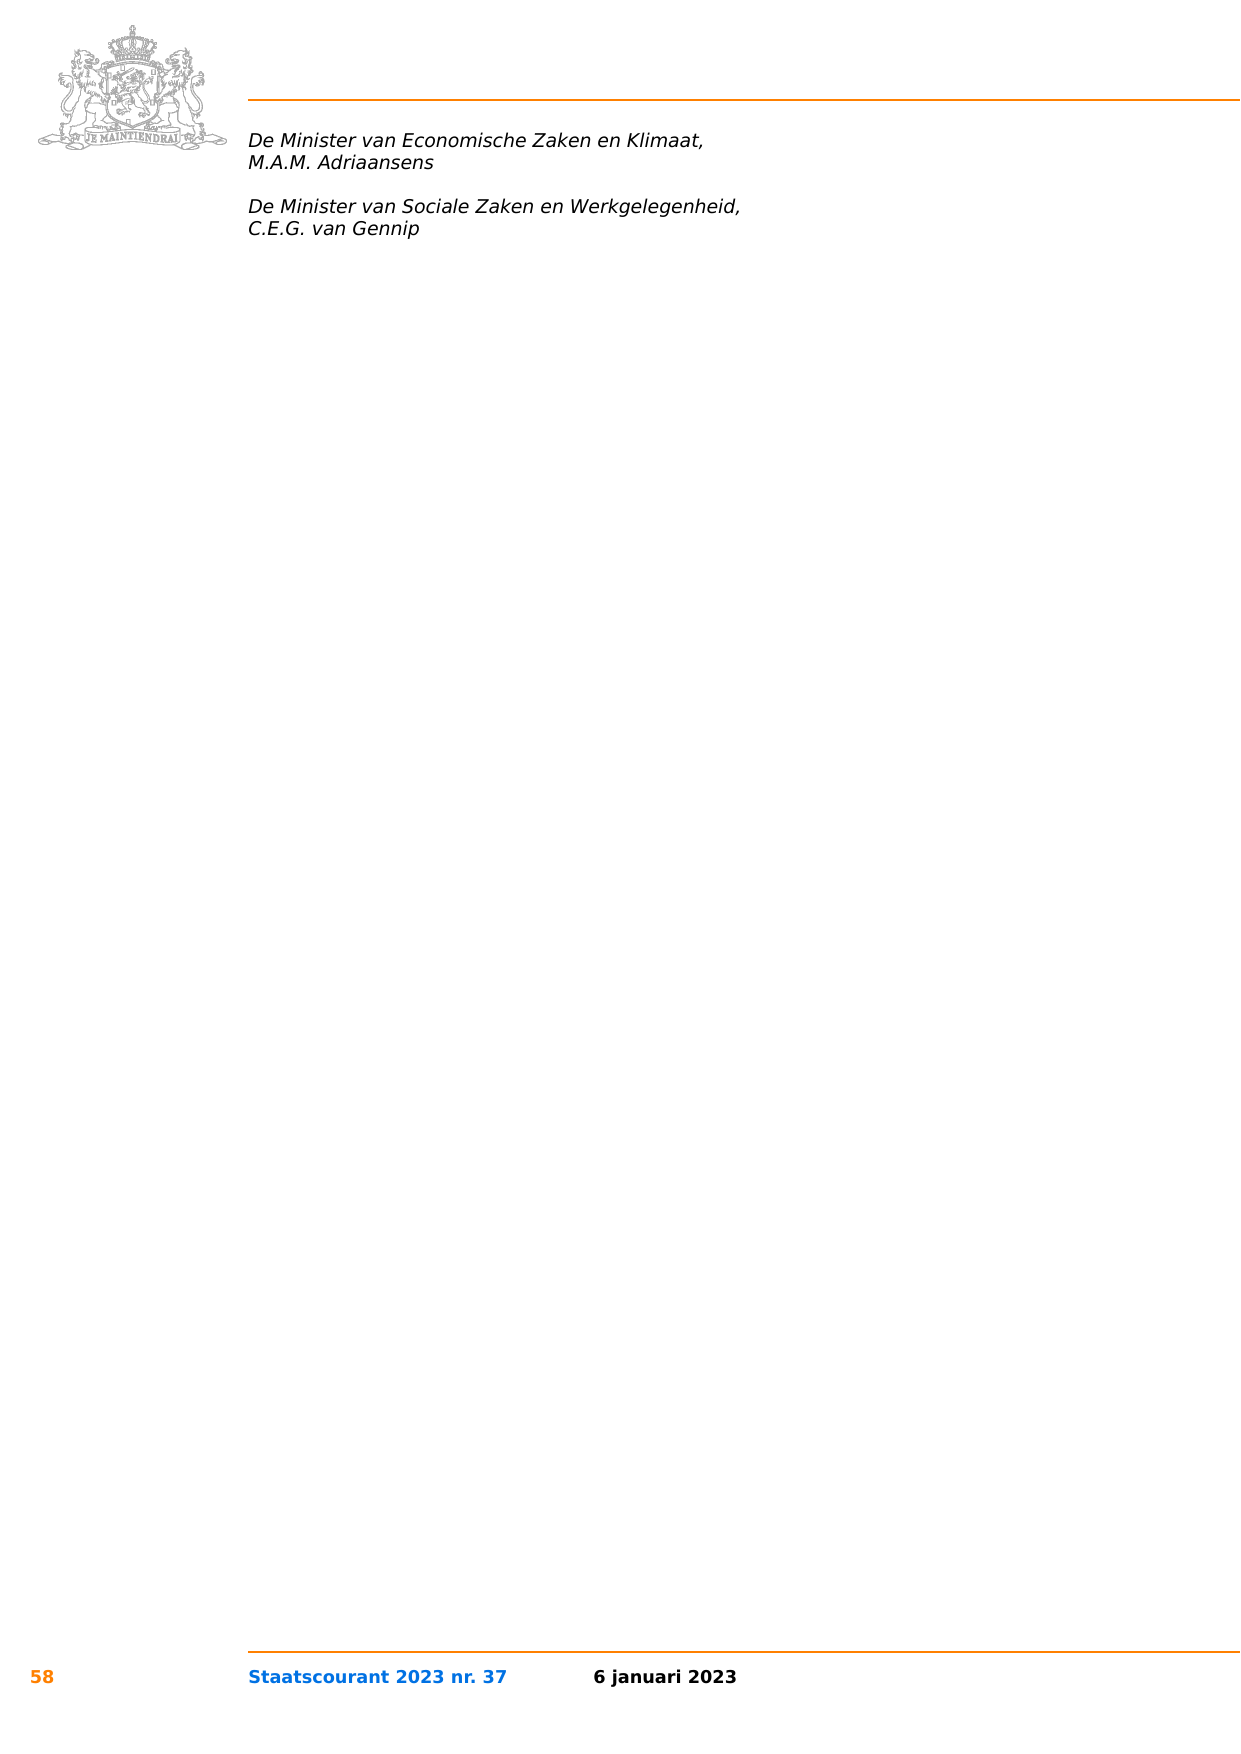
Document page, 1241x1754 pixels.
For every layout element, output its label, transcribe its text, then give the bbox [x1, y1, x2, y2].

picture [38, 25, 227, 150]
text De Minister van Economische Zaken en Klimaat, M.A.M. Adriaansens [248, 130, 1163, 174]
text De Minister van Sociale Zaken en Werkgelegenheid, C.E.G. van Gennip [248, 196, 1163, 240]
